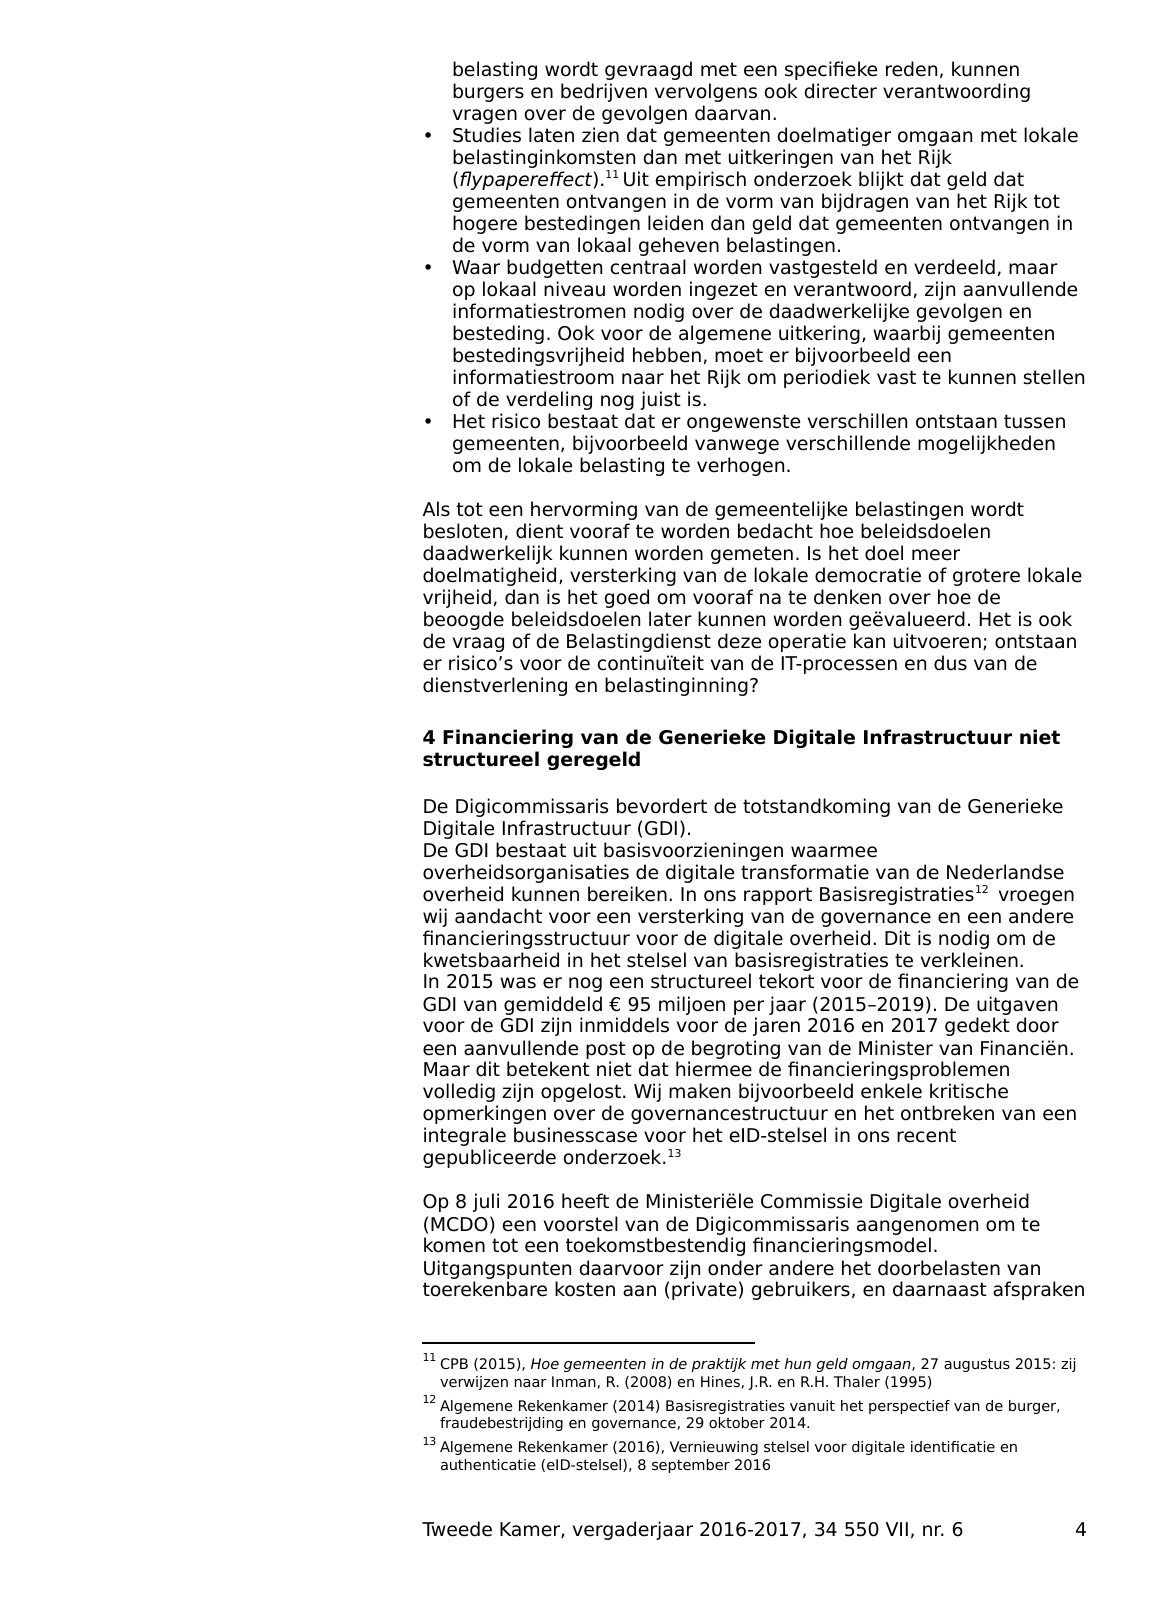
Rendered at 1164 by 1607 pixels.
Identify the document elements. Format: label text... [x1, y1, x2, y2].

text Op 8 juli 2016 heeft de Ministeriële Commissie Digitale overheid (MCDO) een voorstel van de Digicommissaris aangenomen om te komen tot een toekomstbestendig financieringsmodel. Uitgangspunten daarvoor zijn onder andere het doorbelasten van toerekenbare kosten aan (private) gebruikers, en daarnaast afspraken [422, 1191, 1087, 1301]
text • Studies laten zien dat gemeenten doelmatiger omgaan met lokale belastinginkomsten dan met uitkeringen van het Rijk (flypapereffect).Uit empirisch onderzoek blijkt dat geld dat gemeenten ontvangen in de vorm van bijdragen van het Rijk tot hogere bestedingen leiden dan geld dat gemeenten ontvangen in de vorm van lokaal geheven belastingen. [422, 125, 1087, 257]
text Algemene Rekenkamer (2014) Basisregistraties vanuit het perspectief van de burger, fraudebestrijding en governance, 29 oktober 2014. [422, 1393, 1087, 1432]
subtitle 4 Financiering van de Generieke Digitale Infrastructuur niet structureel geregeld [422, 727, 1087, 771]
text • Het risico bestaat dat er ongewenste verschillen ontstaan tussen gemeenten, bijvoorbeeld vanwege verschillende mogelijkheden om de lokale belasting te verhogen. [422, 411, 1087, 477]
text In 2015 was er nog een structureel tekort voor de financiering van de GDI van gemiddeld € 95 miljoen per jaar (2015–2019). De uitgaven voor de GDI zijn inmiddels voor de jaren 2016 en 2017 gedekt door een aanvullende post op de begroting van de Minister van Financiën. Maar dit betekent niet dat hiermee de financieringsproblemen volledig zijn opgelost. Wij maken bijvoorbeeld enkele kritische opmerkingen over de governancestructuur en het ontbreken van een integrale businesscase voor het eID-stelsel in ons recent gepubliceerde onderzoek. [422, 971, 1087, 1169]
text Als tot een hervorming van de gemeentelijke belastingen wordt besloten, dient vooraf te worden bedacht hoe beleidsdoelen daadwerkelijk kunnen worden gemeten. Is het doel meer doelmatigheid, versterking van de lokale democratie of grotere lokale vrijheid, dan is het goed om vooraf na te denken over hoe de beoogde beleidsdoelen later kunnen worden geëvalueerd. Het is ook de vraag of de Belastingdienst deze operatie kan uitvoeren; ontstaan er risico’s voor de continuïteit van de IT-processen en dus van de dienstverlening en belastinginning? [422, 499, 1087, 697]
text De GDI bestaat uit basisvoorzieningen waarmee overheidsorganisaties de digitale transformatie van de Nederlandse overheid kunnen bereiken. In ons rapport Basisregistraties vroegen wij aandacht voor een versterking van de governance en een andere financieringsstructuur voor de digitale overheid. Dit is nodig om de kwetsbaarheid in het stelsel van basisregistraties te verkleinen. [422, 839, 1087, 971]
text belasting wordt gevraagd met een specifieke reden, kunnen burgers en bedrijven vervolgens ook directer verantwoording vragen over de gevolgen daarvan. [422, 59, 1087, 125]
text CPB (2015), Hoe gemeenten in de praktijk met hun geld omgaan, 27 augustus 2015: zij verwijzen naar Inman, R. (2008) en Hines, J.R. en R.H. Thaler (1995) [422, 1352, 1087, 1391]
text Algemene Rekenkamer (2016), Vernieuwing stelsel voor digitale identificatie en authenticatie (eID-stelsel), 8 september 2016 [422, 1435, 1087, 1474]
text De Digicommissaris bevordert de totstandkoming van de Generieke Digitale Infrastructuur (GDI). [422, 796, 1087, 839]
text • Waar budgetten centraal worden vastgesteld en verdeeld, maar op lokaal niveau worden ingezet en verantwoord, zijn aanvullende informatiestromen nodig over de daadwerkelijke gevolgen en besteding. Ook voor de algemene uitkering, waarbij gemeenten bestedingsvrijheid hebben, moet er bijvoorbeeld een informatiestroom naar het Rijk om periodiek vast te kunnen stellen of de verdeling nog juist is. [422, 257, 1087, 411]
